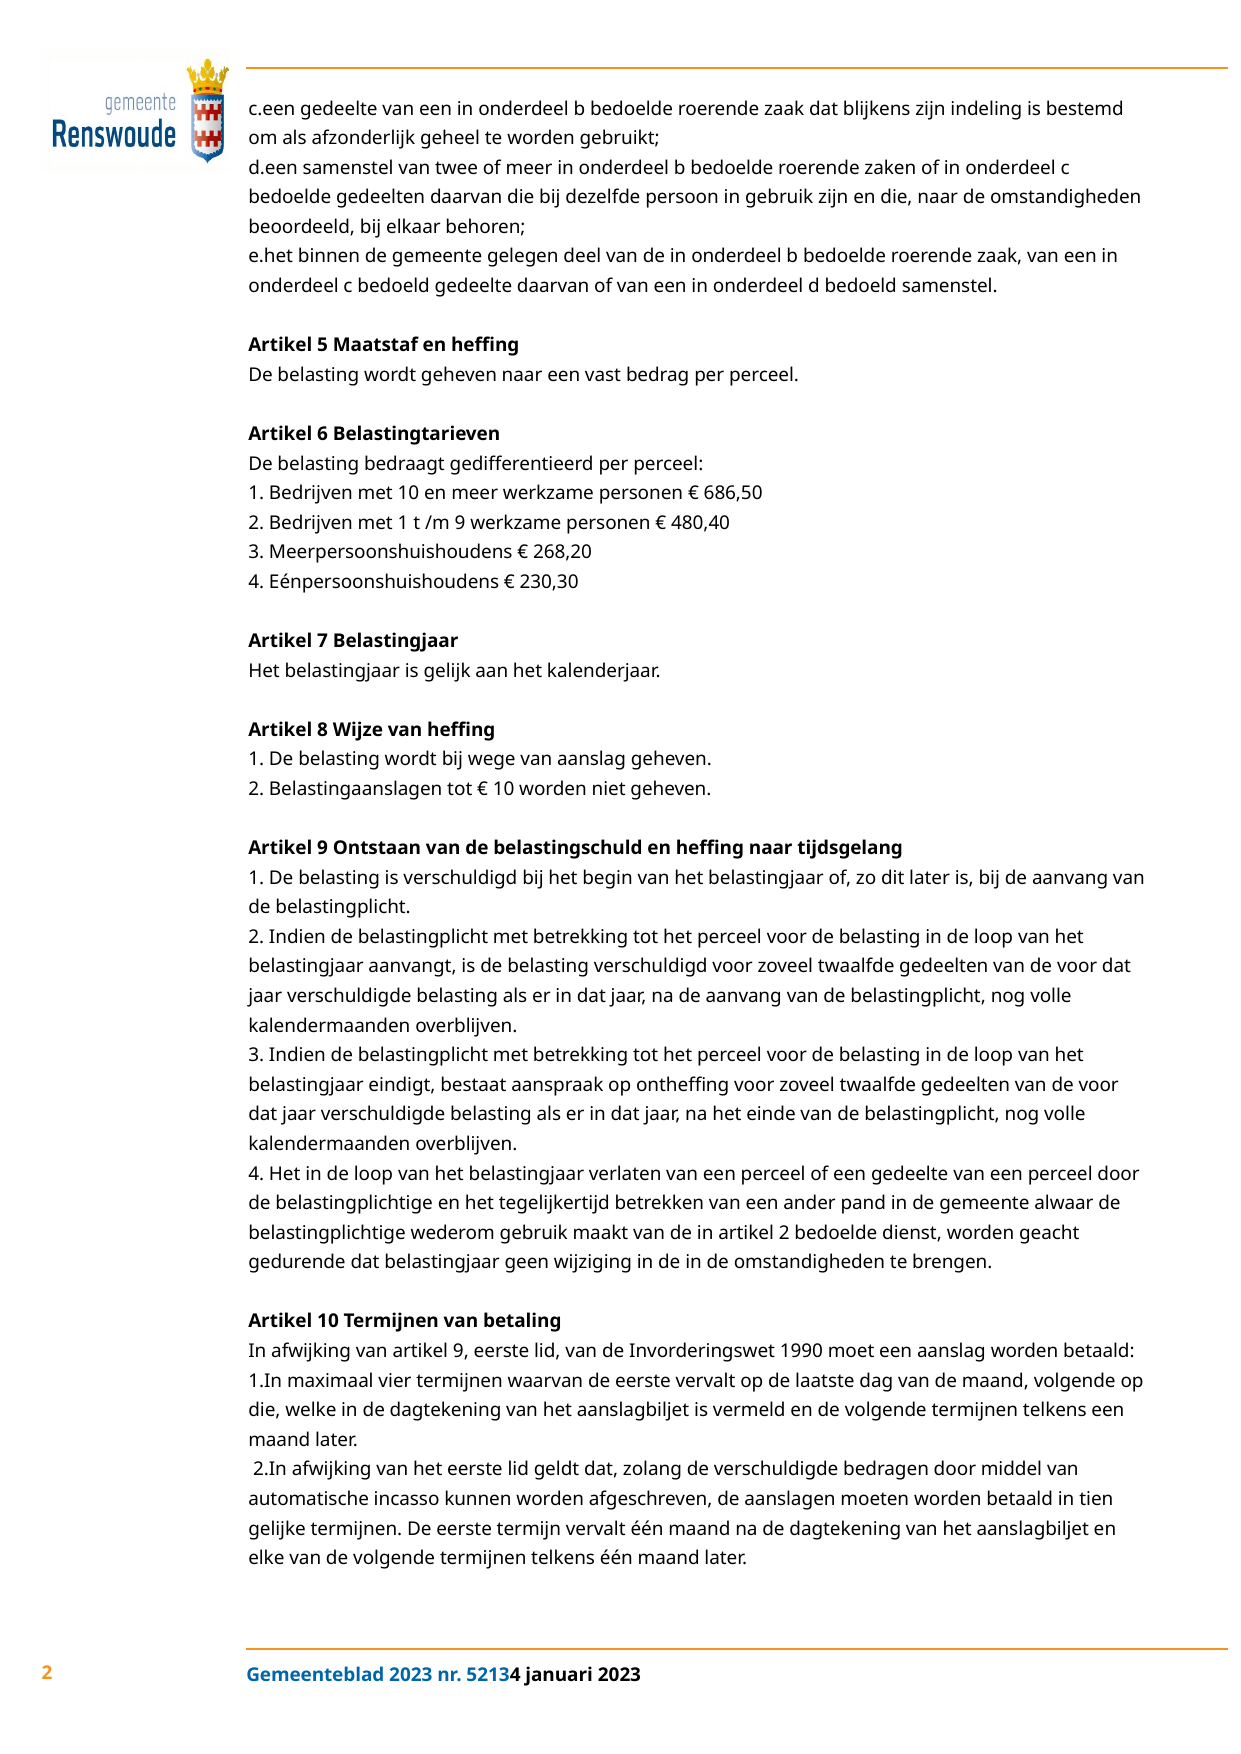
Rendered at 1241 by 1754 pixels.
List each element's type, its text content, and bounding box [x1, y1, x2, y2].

text 3. Indien de belastingplicht met betrekking tot het perceel voor de belasting in de loop van het belastingjaar eindigt, bestaat aanspraak op ontheffing voor zoveel twaalfde gedeelten van de voor dat jaar verschuldigde belasting als er in dat jaar, na het einde van de belastingplicht, nog volle kalendermaanden overblijven. [248, 1041, 1152, 1156]
text e.het binnen de gemeente gelegen deel van de in onderdeel b bedoelde roerende zaak, van een in onderdeel c bedoeld gedeelte daarvan of van een in onderdeel d bedoeld samenstel. [248, 243, 1152, 298]
text De belasting wordt geheven naar een vast bedrag per perceel. [248, 361, 1152, 387]
text 1. De belasting is verschuldigd bij het begin van het belastingjaar of, zo dit later is, bij de aanvang van de belastingplicht. [248, 864, 1152, 919]
text d.een samenstel van twee of meer in onderdeel b bedoelde roerende zaken of in onderdeel c bedoelde gedeelten daarvan die bij dezelfde persoon in gebruik zijn en die, naar de omstandigheden beoordeeld, bij elkaar behoren; [248, 154, 1152, 239]
text 4. Eénpersoonshuishoudens € 230,30 [248, 568, 1152, 594]
text 1. Bedrijven met 10 en meer werkzame personen € 686,50 [248, 479, 1152, 505]
text 1. De belasting wordt bij wege van aanslag geheven. [248, 746, 1152, 771]
text Artikel 5 Maatstaf en heffing [248, 331, 1152, 357]
text 4. Het in de loop van het belastingjaar verlaten van een perceel of een gedeelte van een perceel door de belastingplichtige en het tegelijkertijd betrekken van een ander pand in de gemeente alwaar de belastingplichtige wederom gebruik maakt van de in artikel 2 bedoelde dienst, worden geacht gedurende dat belastingjaar geen wijziging in de in de omstandigheden te brengen. [248, 1160, 1152, 1274]
text Artikel 7 Belastingjaar [248, 627, 1152, 653]
text 1.In maximaal vier termijnen waarvan de eerste vervalt op de laatste dag van de maand, volgende op die, welke in de dagtekening van het aanslagbiljet is vermeld en de volgende termijnen telkens een maand later. [248, 1367, 1152, 1452]
text Artikel 6 Belastingtarieven [248, 420, 1152, 446]
text Artikel 8 Wijze van heffing [248, 716, 1152, 742]
text De belasting bedraagt gedifferentieerd per perceel: [248, 450, 1152, 476]
text Artikel 10 Termijnen van betaling [248, 1308, 1152, 1333]
picture [41, 47, 231, 172]
text 2. Belastingaanslagen tot € 10 worden niet geheven. [248, 775, 1152, 801]
text Het belastingjaar is gelijk aan het kalenderjaar. [248, 657, 1152, 683]
text Artikel 9 Ontstaan van de belastingschuld en heffing naar tijdsgelang [248, 834, 1152, 860]
text In afwijking van artikel 9, eerste lid, van de Invorderingswet 1990 moet een aanslag worden betaald: [248, 1337, 1152, 1363]
text c.een gedeelte van een in onderdeel b bedoelde roerende zaak dat blijkens zijn indeling is bestemd om als afzonderlijk geheel te worden gebruikt; [248, 95, 1152, 150]
text 2.In afwijking van het eerste lid geldt dat, zolang de verschuldigde bedragen door middel van automatische incasso kunnen worden afgeschreven, de aanslagen moeten worden betaald in tien gelijke termijnen. De eerste termijn vervalt één maand na de dagtekening van het aanslagbiljet en elke van de volgende termijnen telkens één maand later. [248, 1456, 1152, 1570]
text 2. Indien de belastingplicht met betrekking tot het perceel voor de belasting in de loop van het belastingjaar aanvangt, is de belasting verschuldigd voor zoveel twaalfde gedeelten van de voor dat jaar verschuldigde belasting als er in dat jaar, na de aanvang van de belastingplicht, nog volle kalendermaanden overblijven. [248, 923, 1152, 1038]
text 2. Bedrijven met 1 t /m 9 werkzame personen € 480,40 [248, 509, 1152, 535]
text 3. Meerpersoonshuishoudens € 268,20 [248, 538, 1152, 564]
